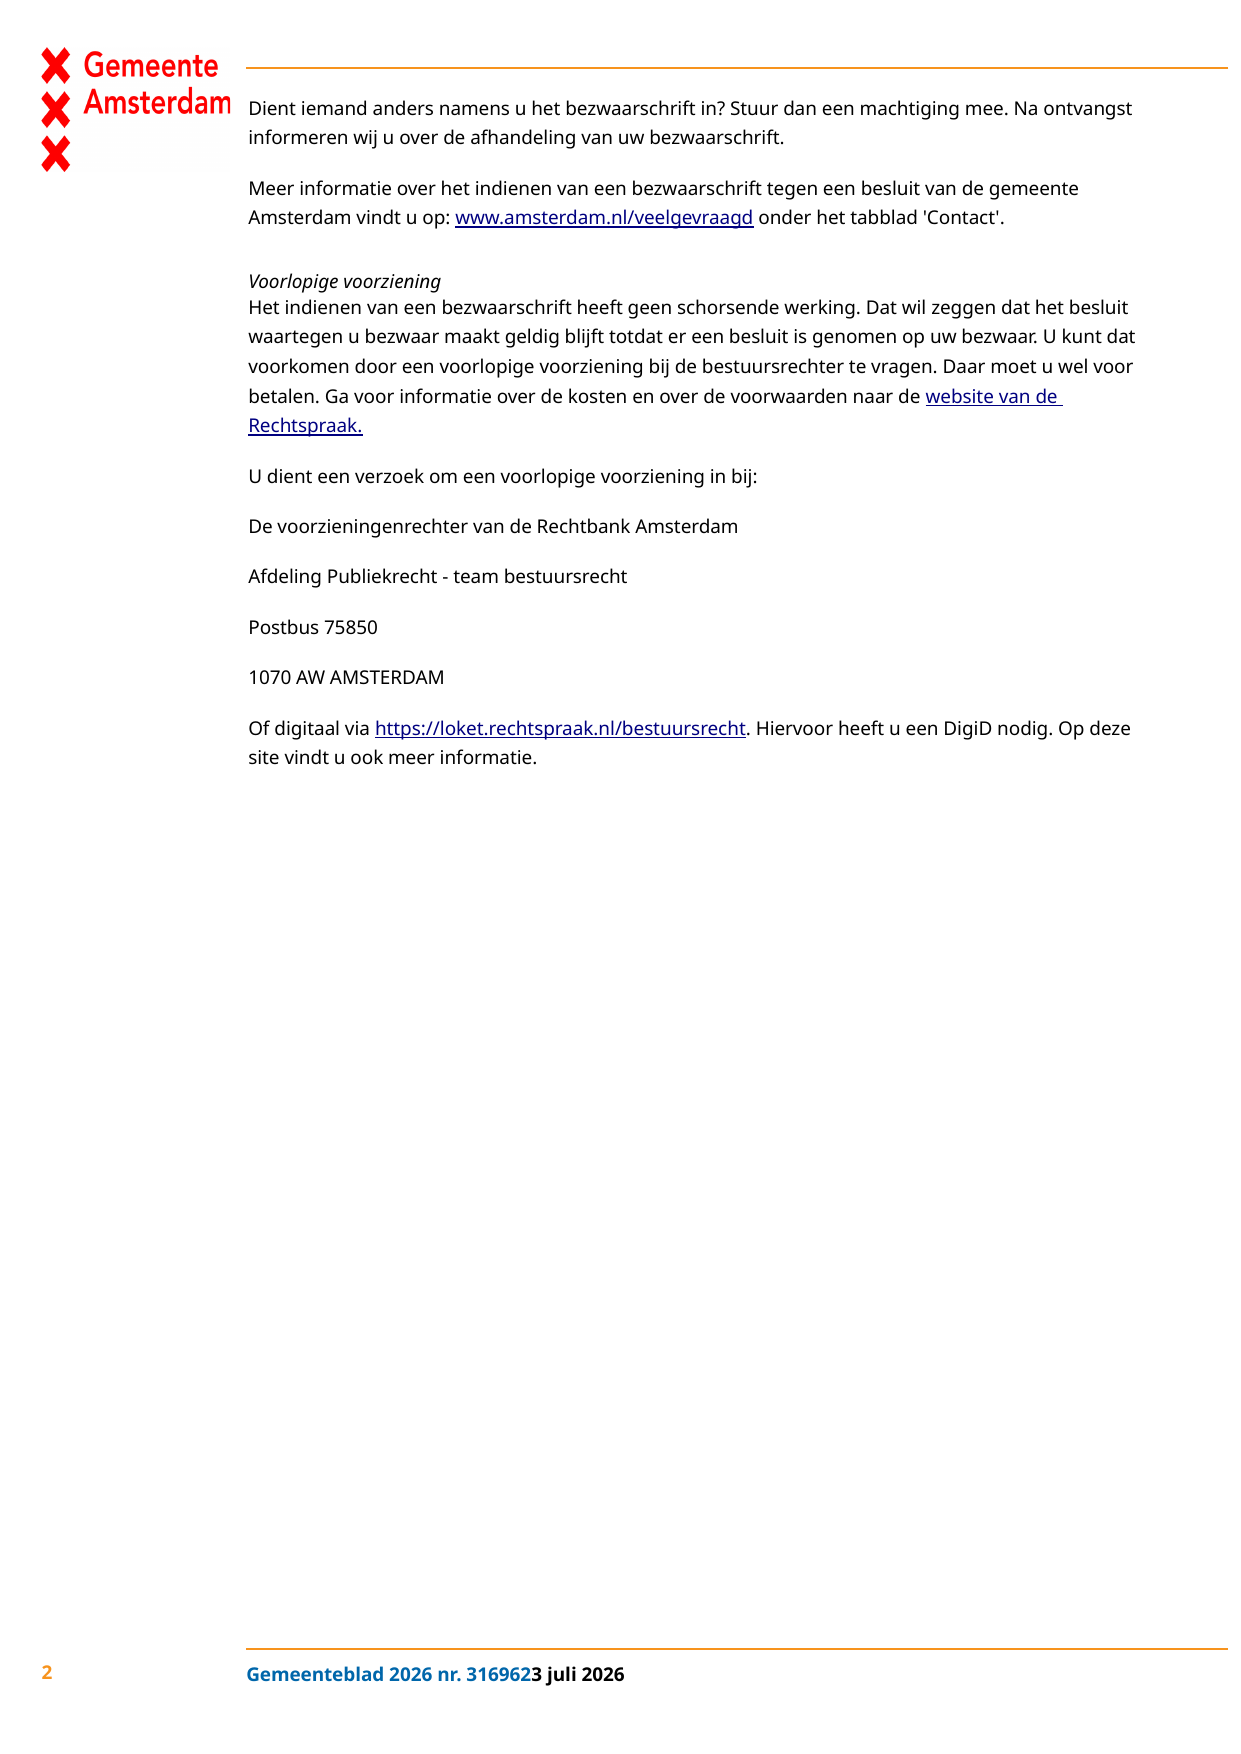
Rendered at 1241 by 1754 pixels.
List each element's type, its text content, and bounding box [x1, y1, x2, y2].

text Dient iemand anders namens u het bezwaarschrift in? Stuur dan een machtiging mee. Na ontvangst informeren wij u over de afhandeling van uw bezwaarschrift. [248, 95, 1152, 150]
text 1070 AW AMSTERDAM [248, 664, 1152, 690]
text Meer informatie over het indienen van een bezwaarschrift tegen een besluit van de gemeente Amsterdam vindt u op: www.amsterdam.nl/veelgevraagd onder het tabblad 'Contact'. [248, 175, 1152, 230]
text Postbus 75850 [248, 614, 1152, 640]
text U dient een verzoek om een voorlopige voorziening in bij: [248, 463, 1152, 488]
text Het indienen van een bezwaarschrift heeft geen schorsende werking. Dat wil zeggen dat het besluit waartegen u bezwaar maakt geldig blijft totdat er een besluit is genomen op uw bezwaar. U kunt dat voorkomen door een voorlopige voorziening bij de bestuursrechter te vragen. Daar moet u wel voor betalen. Ga voor informatie over de kosten en over de voorwaarden naar de website van de Rechtspraak. [248, 294, 1152, 438]
picture [41, 47, 231, 172]
text Of digitaal via https://loket.rechtspraak.nl/bestuursrecht. Hiervoor heeft u een DigiD nodig. Op deze site vindt u ook meer informatie. [248, 715, 1152, 770]
text De voorzieningenrechter van de Rechtbank Amsterdam [248, 513, 1152, 539]
text Afdeling Publiekrecht - team bestuursrecht [248, 564, 1152, 589]
text Voorlopige voorziening [248, 268, 1152, 294]
